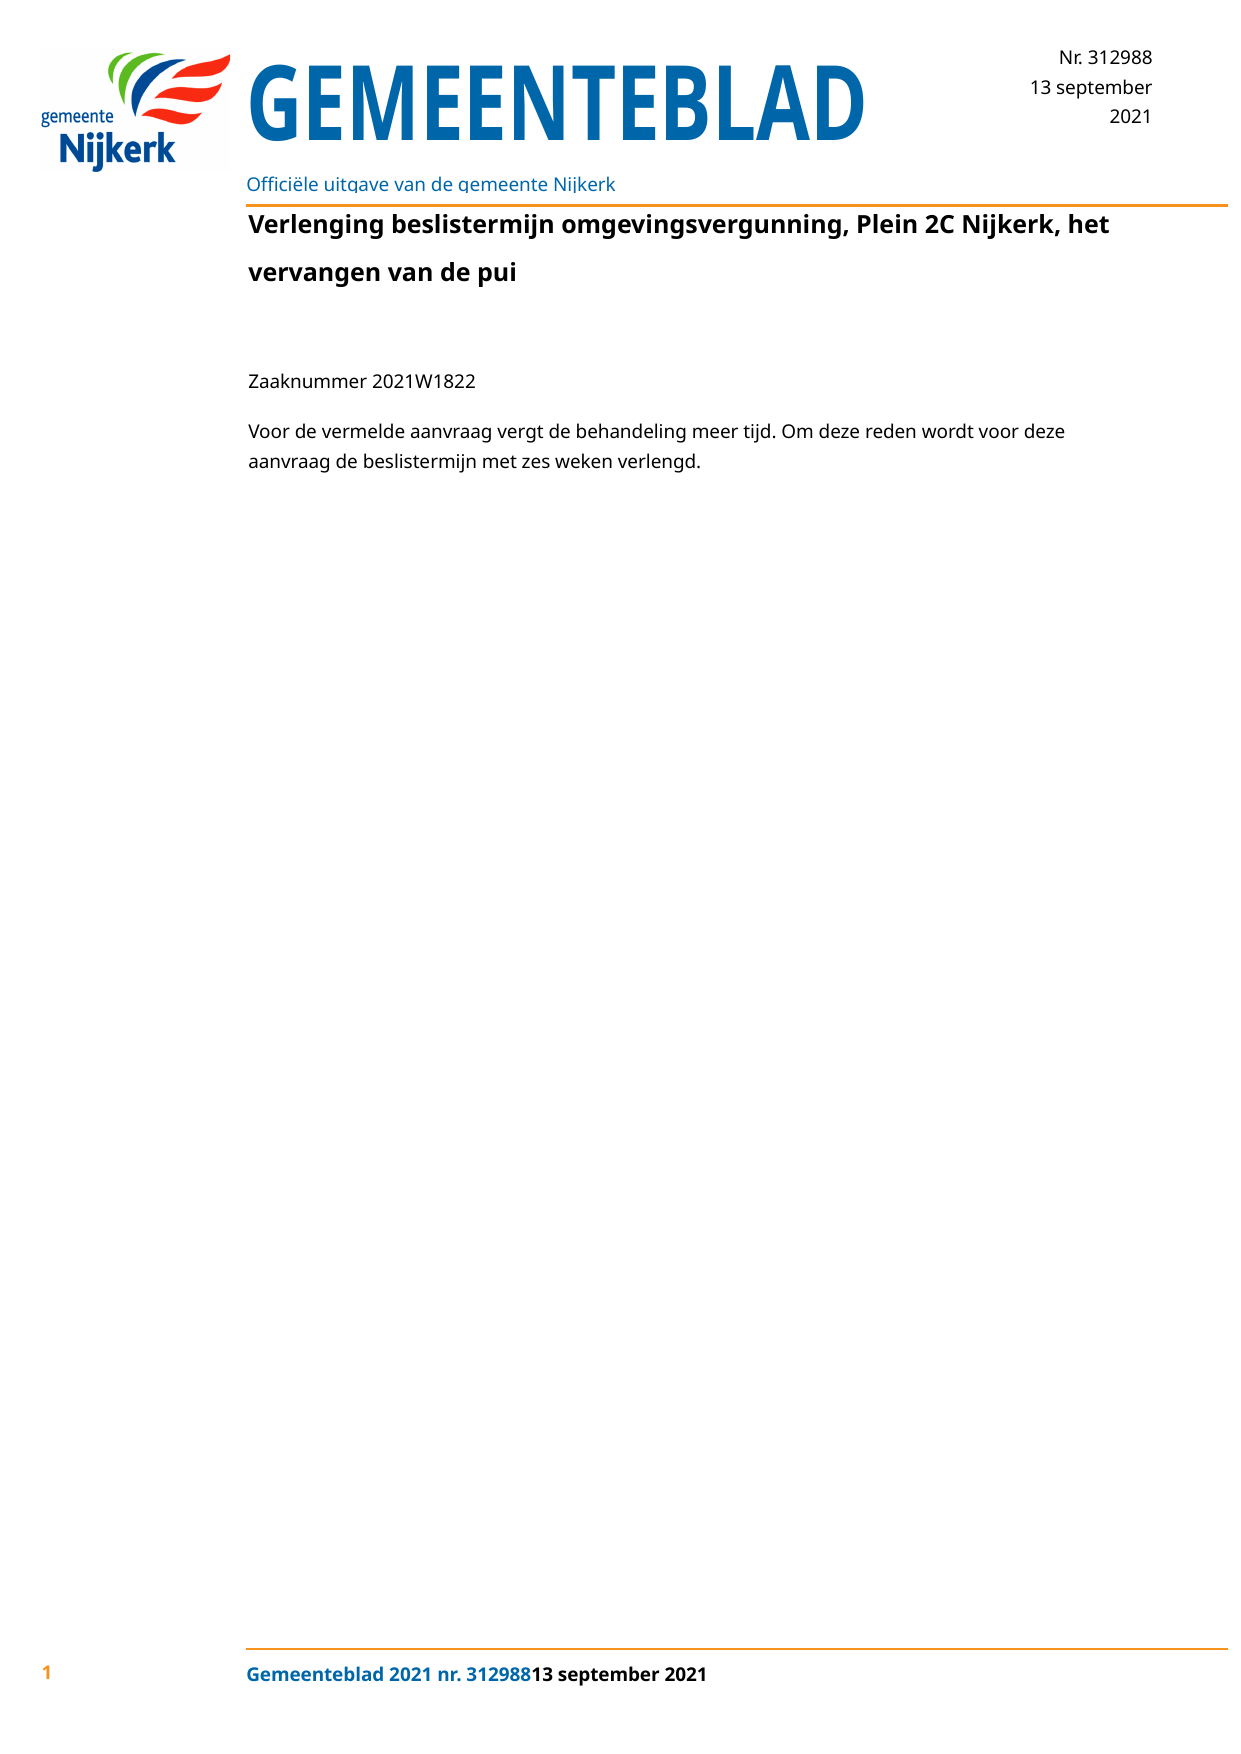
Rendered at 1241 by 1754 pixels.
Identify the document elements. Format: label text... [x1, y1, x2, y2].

text Voor de vermelde aanvraag vergt de behandeling meer tijd. Om deze reden wordt voor deze aanvraag de beslistermijn met zes weken verlengd. [248, 419, 1152, 474]
text Zaaknummer 2021W1822 [248, 368, 1152, 394]
text Verlenging beslistermijn omgevingsvergunning, Plein 2C Nijkerk, het vervangen van de pui [248, 207, 1152, 288]
picture [41, 47, 231, 172]
